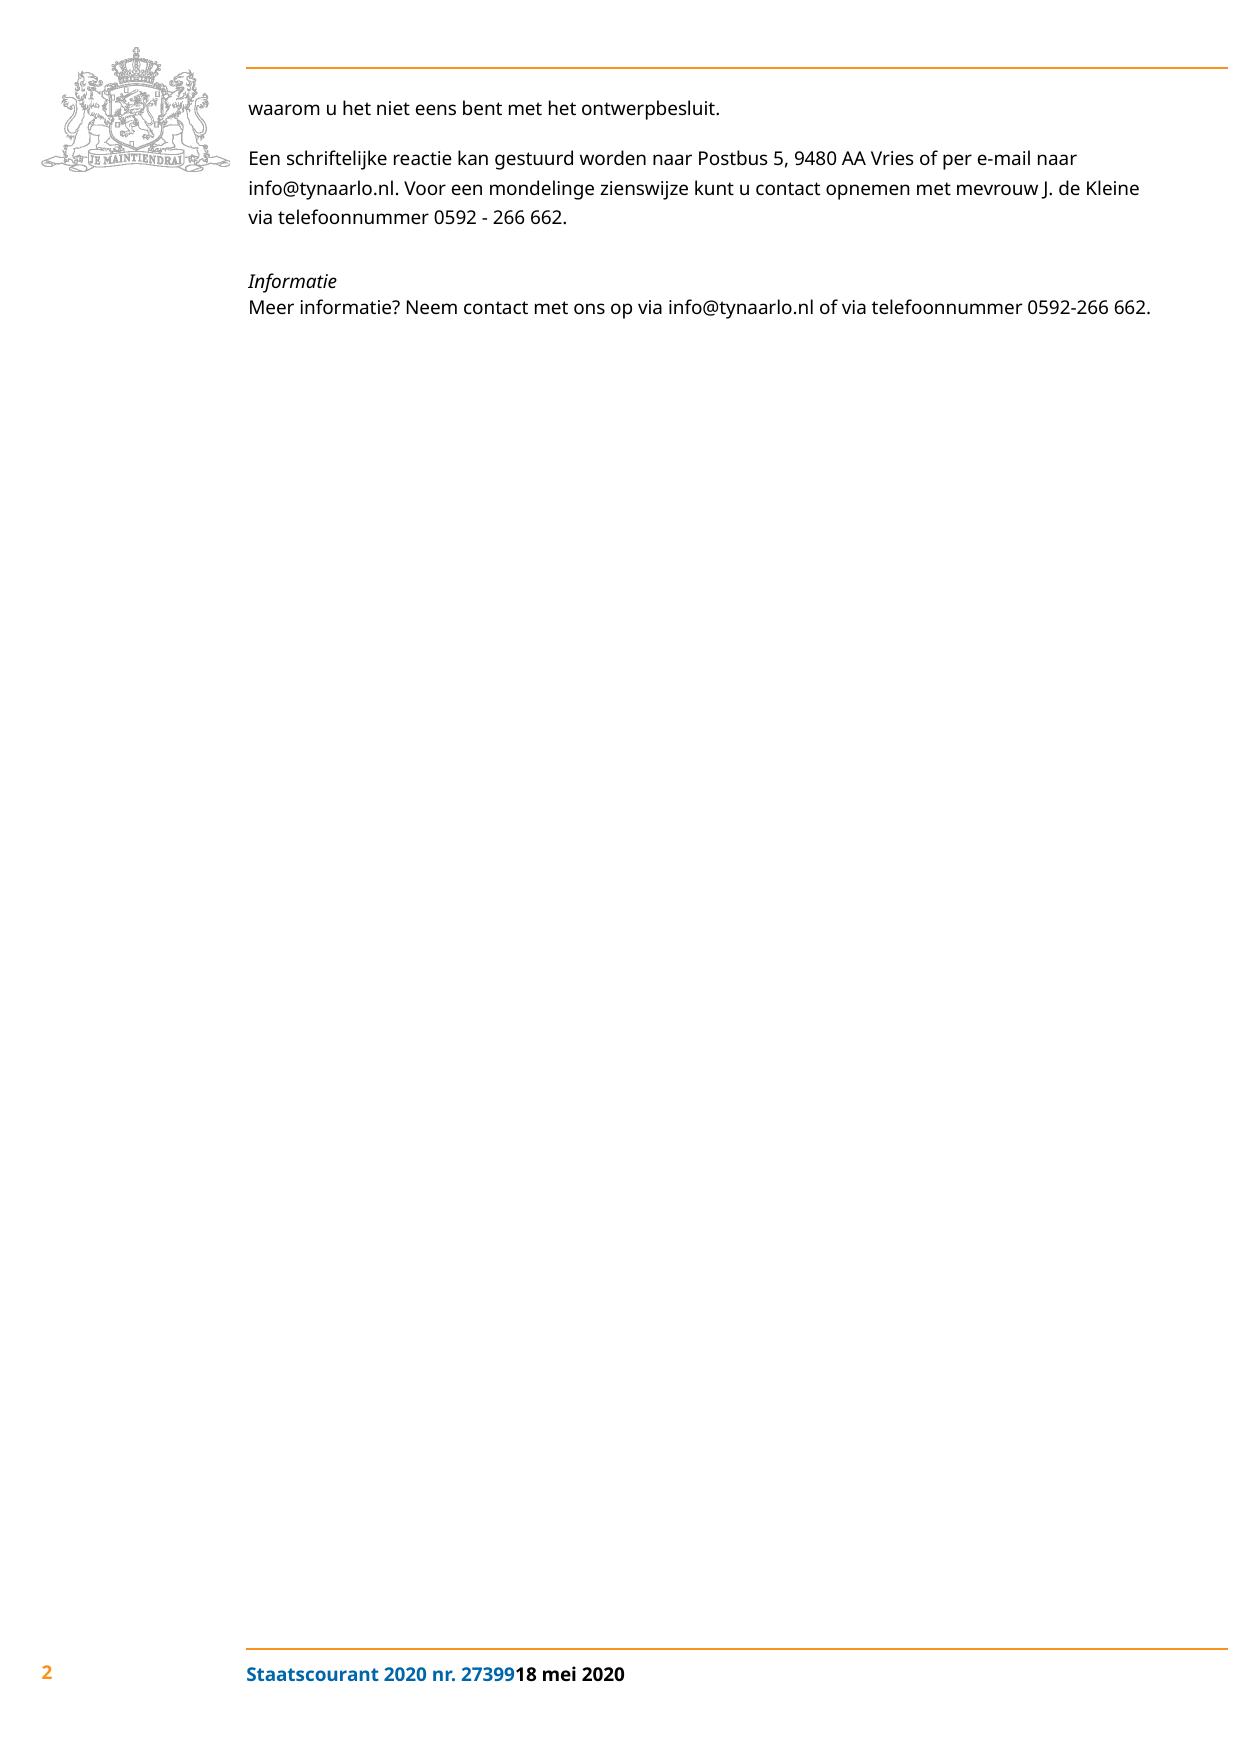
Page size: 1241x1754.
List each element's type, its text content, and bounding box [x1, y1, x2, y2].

picture [41, 47, 231, 172]
text Een schriftelijke reactie kan gestuurd worden naar Postbus 5, 9480 AA Vries of per e-mail naar info@tynaarlo.nl. Voor een mondelinge zienswijze kunt u contact opnemen met mevrouw J. de Kleine via telefoonnummer 0592 - 266 662. [248, 145, 1152, 230]
text Meer informatie? Neem contact met ons op via info@tynaarlo.nl of via telefoonnummer 0592-266 662. [248, 294, 1152, 320]
text waarom u het niet eens bent met het ontwerpbesluit. [248, 95, 1152, 121]
text Informatie [248, 268, 1152, 294]
